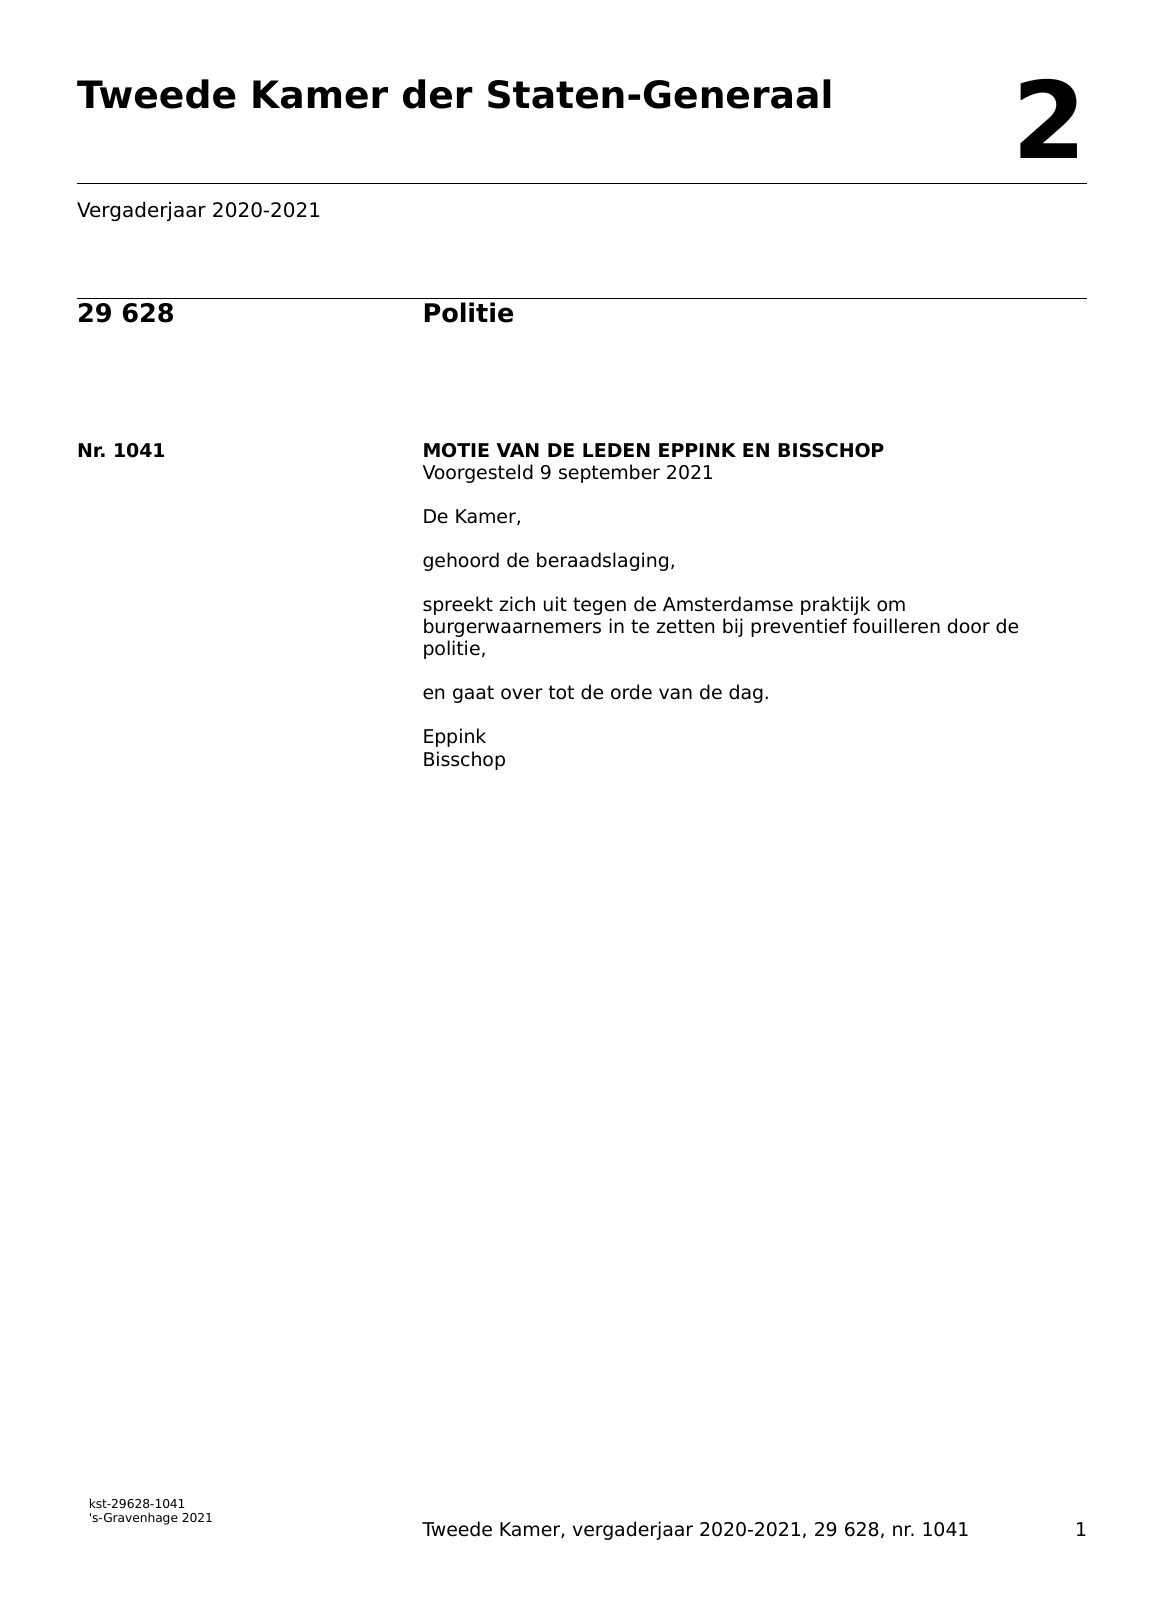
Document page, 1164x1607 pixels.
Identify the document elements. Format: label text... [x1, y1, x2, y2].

text Bisschop [422, 748, 1087, 770]
text 's-Gravenhage 2021 [88, 1511, 323, 1525]
text kst-29628-1041 [88, 1497, 323, 1511]
text gehoord de beraadslaging, [422, 550, 1087, 572]
table_header 2 [886, 59, 1087, 183]
text en gaat over tot de orde van de dag. [422, 682, 1087, 704]
table_header Tweede Kamer der Staten-Generaal [77, 59, 886, 183]
text Voorgesteld 9 september 2021 [422, 462, 1087, 484]
text Eppink [422, 726, 1087, 748]
subtitle 29 628 Politie [77, 299, 1087, 329]
text De Kamer, [422, 506, 1087, 528]
subtitle Nr. 1041 MOTIE VAN DE LEDEN EPPINK EN BISSCHOP [77, 440, 1087, 462]
table_cell Vergaderjaar 2020-2021 [77, 184, 1087, 298]
text spreekt zich uit tegen de Amsterdamse praktijk om burgerwaarnemers in te zetten bij preventief fouilleren door de politie, [422, 594, 1087, 660]
